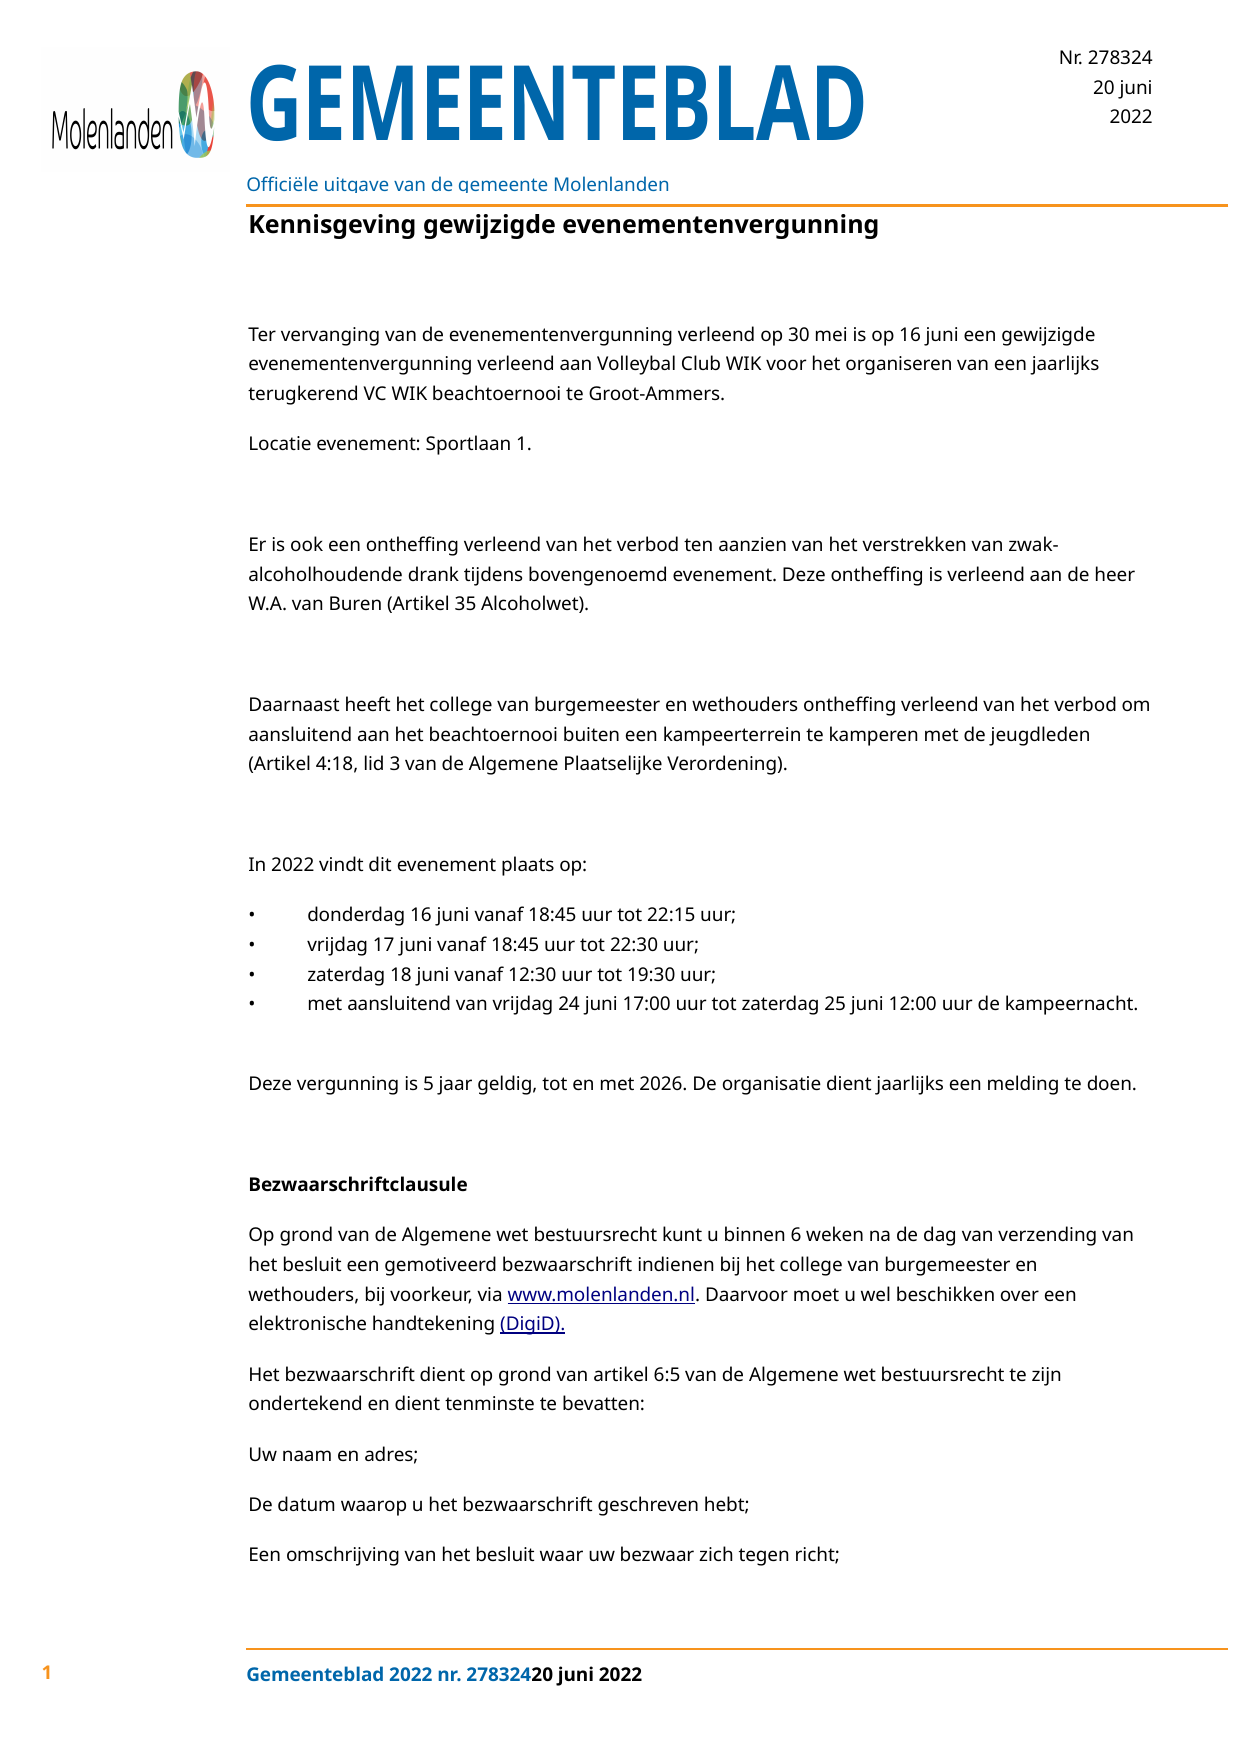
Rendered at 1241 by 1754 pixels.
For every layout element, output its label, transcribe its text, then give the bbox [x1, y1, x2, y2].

list vrijdag 17 juni vanaf 18:45 uur tot 22:30 uur; [248, 931, 1152, 957]
text Bezwaarschriftclausule [248, 1171, 1152, 1197]
text Er is ook een ontheffing verleend van het verbod ten aanzien van het verstrekken van zwak-alcoholhoudende drank tijdens bovengenoemd evenement. Deze ontheffing is verleend aan de heer W.A. van Buren (Artikel 35 Alcoholwet). [248, 531, 1152, 616]
text Een omschrijving van het besluit waar uw bezwaar zich tegen richt; [248, 1542, 1152, 1567]
picture [41, 47, 231, 172]
text Het bezwaarschrift dient op grond van artikel 6:5 van de Algemene wet bestuursrecht te zijn ondertekend en dient tenminste te bevatten: [248, 1361, 1152, 1416]
text Deze vergunning is 5 jaar geldig, tot en met 2026. De organisatie dient jaarlijks een melding te doen. [248, 1070, 1152, 1096]
text Locatie evenement: Sportlaan 1. [248, 430, 1152, 456]
list donderdag 16 juni vanaf 18:45 uur tot 22:15 uur; [248, 902, 1152, 927]
text Kennisgeving gewijzigde evenementenvergunning [248, 207, 1152, 241]
text Uw naam en adres; [248, 1441, 1152, 1466]
text Daarnaast heeft het college van burgemeester en wethouders ontheffing verleend van het verbod om aansluitend aan het beachtoernooi buiten een kampeerterrein te kamperen met de jeugdleden (Artikel 4:18, lid 3 van de Algemene Plaatselijke Verordening). [248, 691, 1152, 776]
text In 2022 vindt dit evenement plaats op: [248, 851, 1152, 877]
text Ter vervanging van de evenementenvergunning verleend op 30 mei is op 16 juni een gewijzigde evenementenvergunning verleend aan Volleybal Club WIK voor het organiseren van een jaarlijks terugkerend VC WIK beachtoernooi te Groot-Ammers. [248, 321, 1152, 406]
text De datum waarop u het bezwaarschrift geschreven hebt; [248, 1491, 1152, 1517]
list zaterdag 18 juni vanaf 12:30 uur tot 19:30 uur; [248, 961, 1152, 986]
list met aansluitend van vrijdag 24 juni 17:00 uur tot zaterdag 25 juni 12:00 uur de kampeernacht. [248, 990, 1152, 1016]
text Op grond van de Algemene wet bestuursrecht kunt u binnen 6 weken na de dag van verzending van het besluit een gemotiveerd bezwaarschrift indienen bij het college van burgemeester en wethouders, bij voorkeur, via www.molenlanden.nl. Daarvoor moet u wel beschikken over een elektronische handtekening (DigiD). [248, 1222, 1152, 1336]
